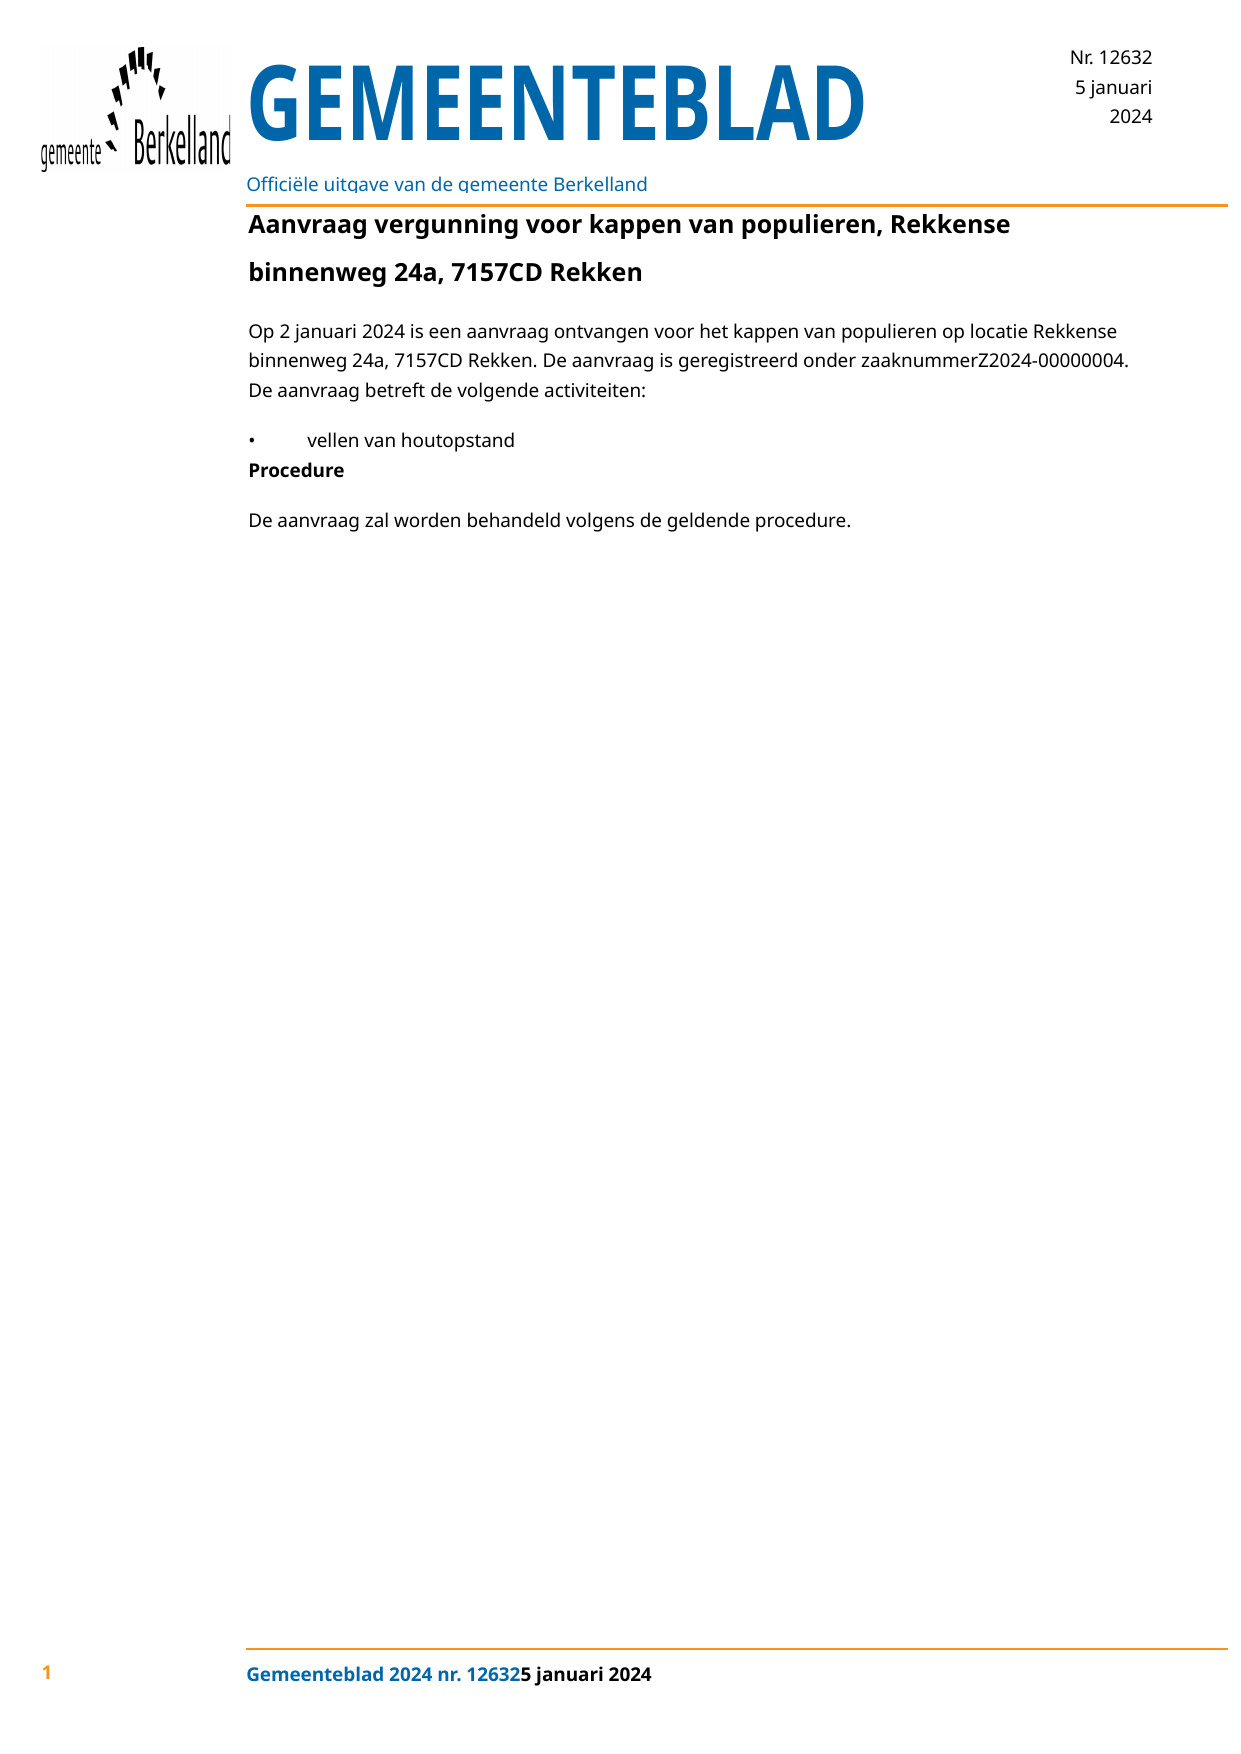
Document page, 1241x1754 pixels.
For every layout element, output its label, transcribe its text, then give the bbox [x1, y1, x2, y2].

list vellen van houtopstand [248, 427, 1152, 453]
picture [41, 47, 231, 172]
text De aanvraag zal worden behandeld volgens de geldende procedure. [248, 507, 1152, 533]
text Op 2 januari 2024 is een aanvraag ontvangen voor het kappen van populieren op locatie Rekkense binnenweg 24a, 7157CD Rekken. De aanvraag is geregistreerd onder zaaknummerZ2024-00000004. De aanvraag betreft de volgende activiteiten: [248, 318, 1152, 403]
text Aanvraag vergunning voor kappen van populieren, Rekkense binnenweg 24a, 7157CD Rekken [248, 207, 1152, 288]
text Procedure [248, 457, 1152, 483]
